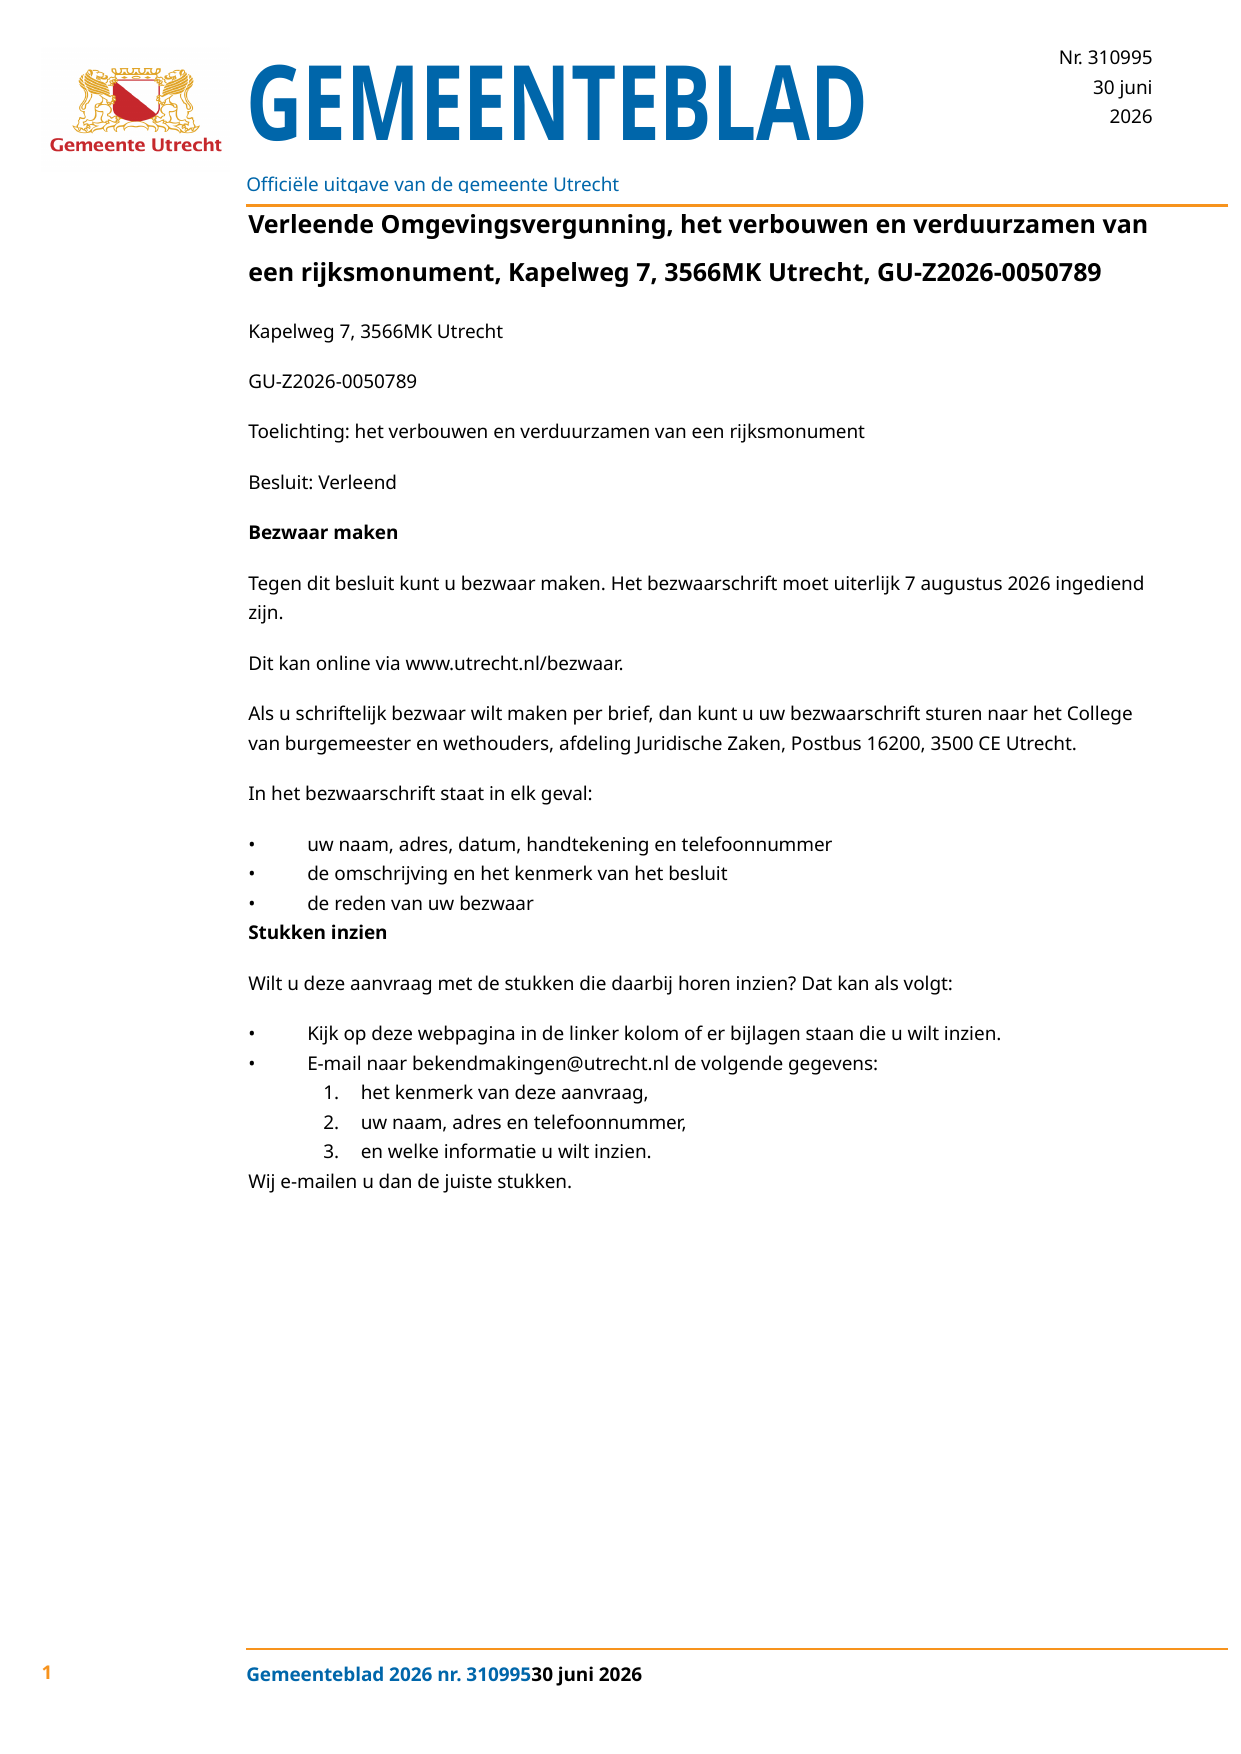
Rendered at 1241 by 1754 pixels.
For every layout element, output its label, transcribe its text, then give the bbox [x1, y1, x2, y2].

text Bezwaar maken [248, 519, 1152, 545]
text Tegen dit besluit kunt u bezwaar maken. Het bezwaarschrift moet uiterlijk 7 augustus 2026 ingediend zijn. [248, 570, 1152, 625]
text Wilt u deze aanvraag met de stukken die daarbij horen inzien? Dat kan als volgt: [248, 970, 1152, 996]
text Verleende Omgevingsvergunning, het verbouwen en verduurzamen van een rijksmonument, Kapelweg 7, 3566MK Utrecht, GU-Z2026-0050789 [248, 207, 1152, 288]
list Kijk op deze webpagina in de linker kolom of er bijlagen staan die u wilt inzien. [248, 1020, 1152, 1046]
text Besluit: Verleend [248, 469, 1152, 495]
list uw naam, adres en telefoonnummer, [323, 1109, 1152, 1135]
list en welke informatie u wilt inzien. [323, 1139, 1152, 1164]
text Als u schriftelijk bezwaar wilt maken per brief, dan kunt u uw bezwaarschrift sturen naar het College van burgemeester en wethouders, afdeling Juridische Zaken, Postbus 16200, 3500 CE Utrecht. [248, 700, 1152, 756]
picture [41, 47, 231, 172]
list het kenmerk van deze aanvraag, [323, 1079, 1152, 1105]
text Toelichting: het verbouwen en verduurzamen van een rijksmonument [248, 419, 1152, 444]
text Stukken inzien [248, 919, 1152, 945]
list E-mail naar bekendmakingen@utrecht.nl de volgende gegevens: [248, 1050, 1152, 1076]
text Kapelweg 7, 3566MK Utrecht [248, 318, 1152, 344]
text Dit kan online via www.utrecht.nl/bezwaar. [248, 650, 1152, 676]
list de omschrijving en het kenmerk van het besluit [248, 860, 1152, 886]
list uw naam, adres, datum, handtekening en telefoonnummer [248, 831, 1152, 857]
list de reden van uw bezwaar [248, 890, 1152, 916]
text Wij e-mailen u dan de juiste stukken. [248, 1168, 1152, 1194]
text GU-Z2026-0050789 [248, 368, 1152, 394]
text In het bezwaarschrift staat in elk geval: [248, 780, 1152, 806]
